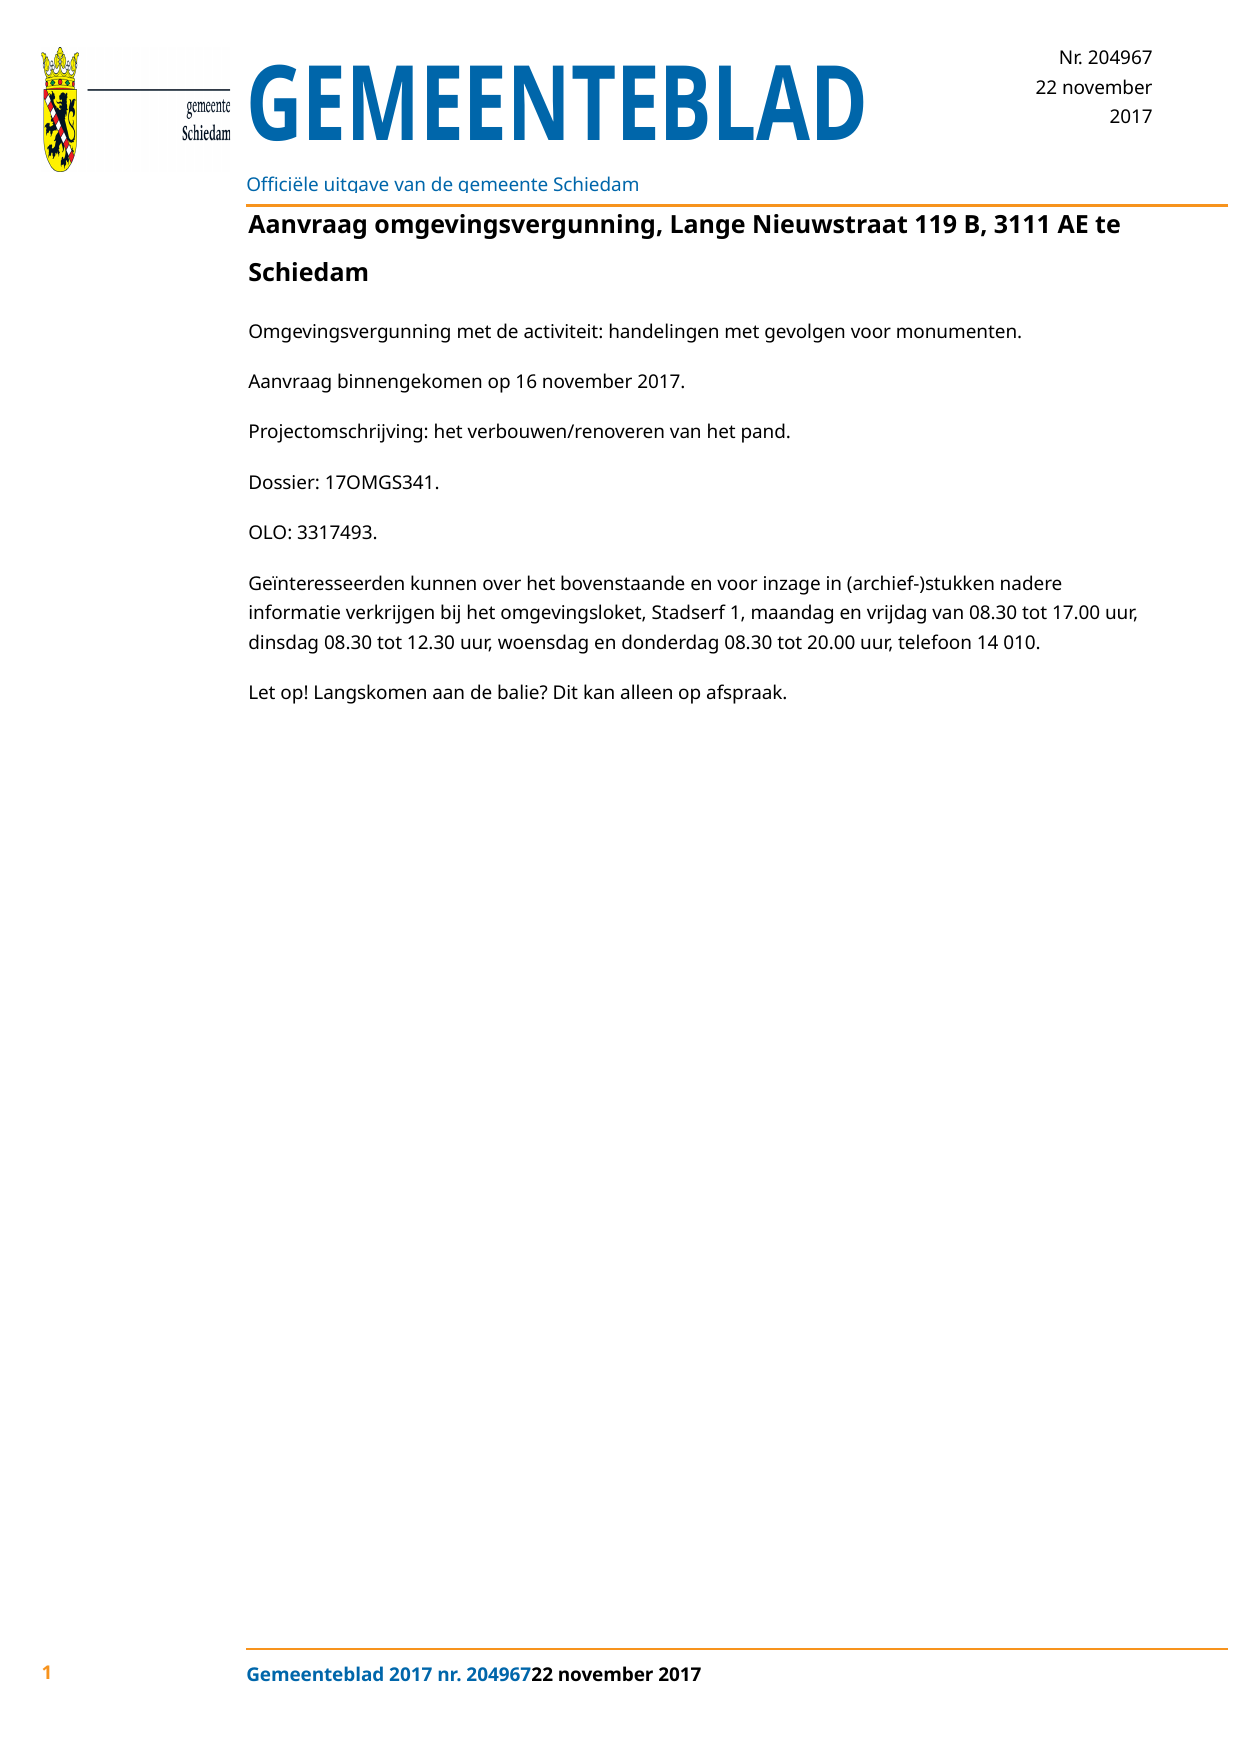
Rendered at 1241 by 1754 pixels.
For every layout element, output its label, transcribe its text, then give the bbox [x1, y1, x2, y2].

text Aanvraag binnengekomen op 16 november 2017. [248, 368, 1152, 394]
text Dossier: 17OMGS341. [248, 469, 1152, 495]
text OLO: 3317493. [248, 519, 1152, 545]
picture [41, 47, 231, 172]
text Projectomschrijving: het verbouwen/renoveren van het pand. [248, 419, 1152, 444]
text Let op! Langskomen aan de balie? Dit kan alleen op afspraak. [248, 679, 1152, 705]
text Geïnteresseerden kunnen over het bovenstaande en voor inzage in (archief-)stukken nadere informatie verkrijgen bij het omgevingsloket, Stadserf 1, maandag en vrijdag van 08.30 tot 17.00 uur, dinsdag 08.30 tot 12.30 uur, woensdag en donderdag 08.30 tot 20.00 uur, telefoon 14 010. [248, 570, 1152, 655]
text Omgevingsvergunning met de activiteit: handelingen met gevolgen voor monumenten. [248, 318, 1152, 344]
text Aanvraag omgevingsvergunning, Lange Nieuwstraat 119 B, 3111 AE te Schiedam [248, 207, 1152, 288]
